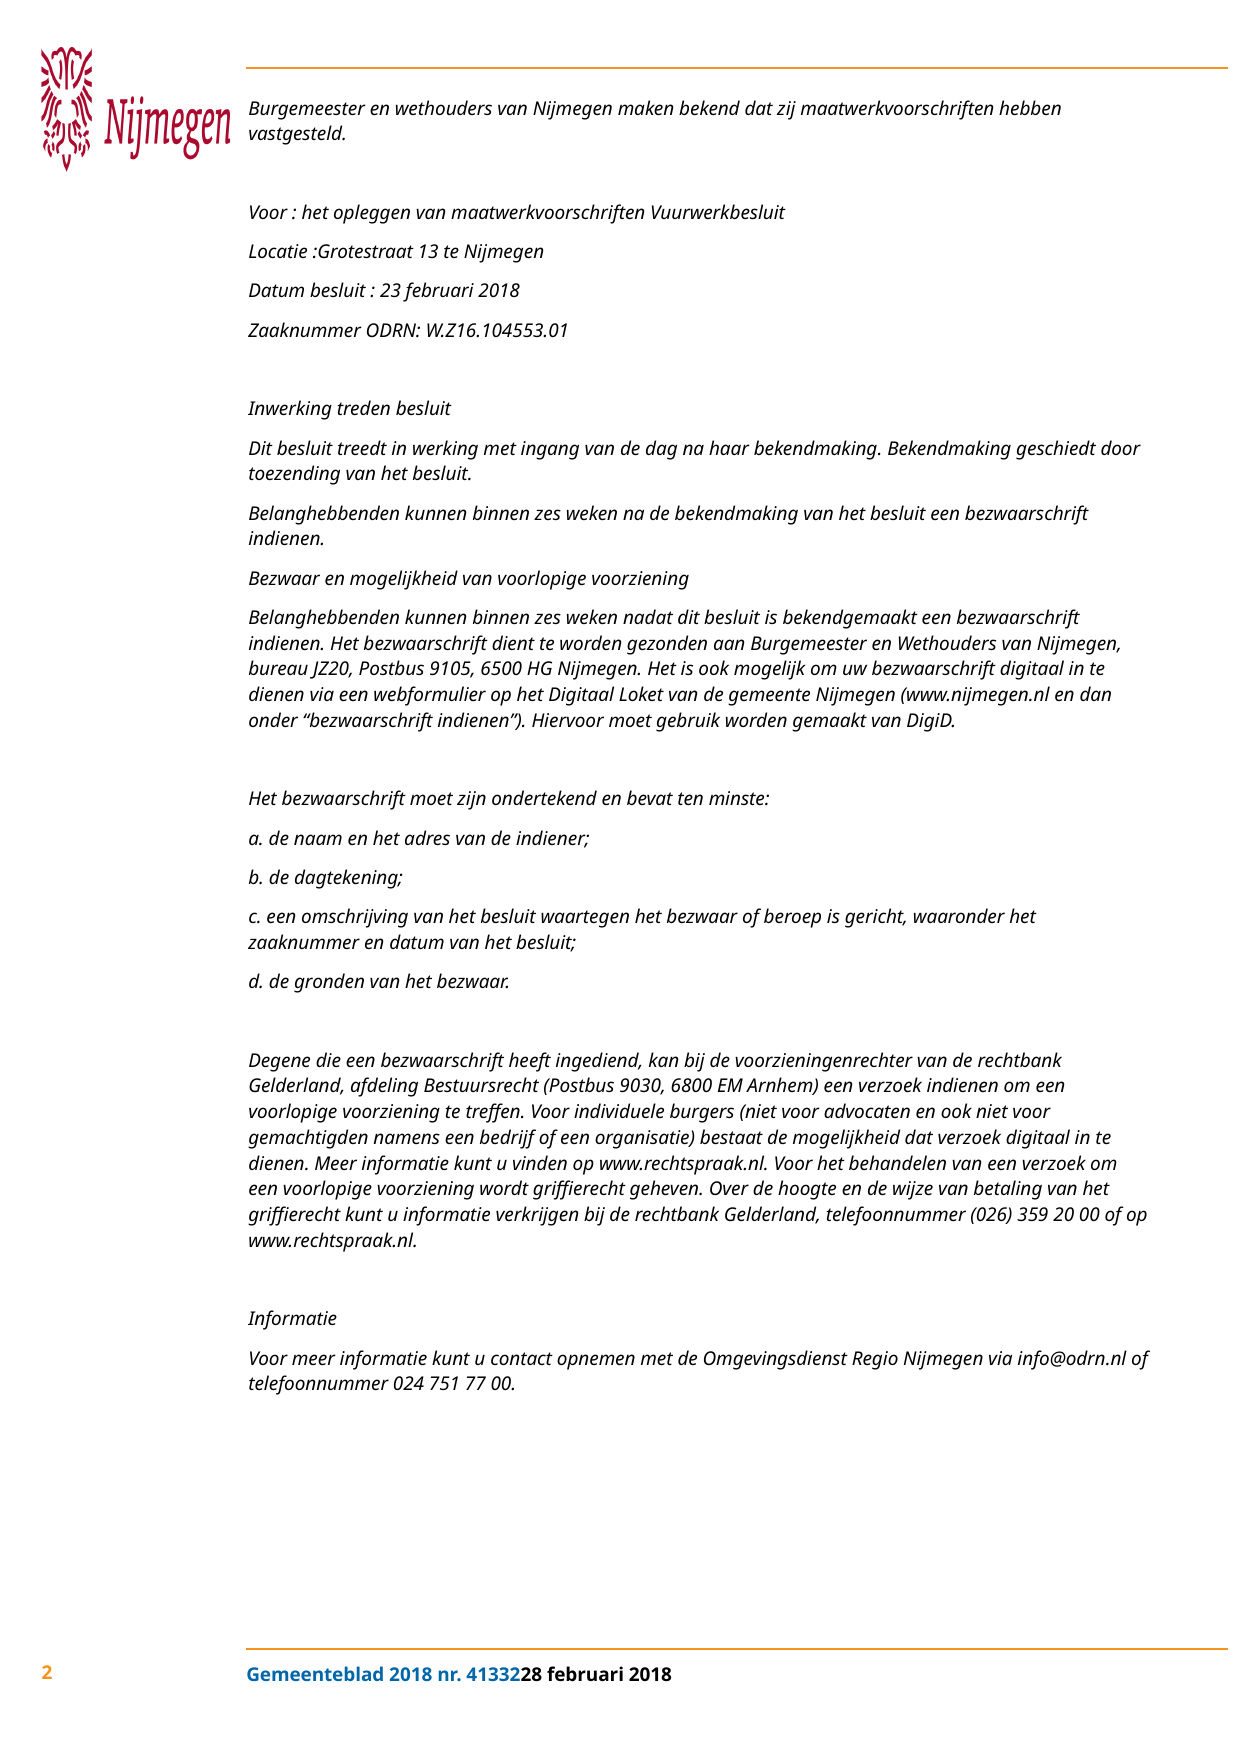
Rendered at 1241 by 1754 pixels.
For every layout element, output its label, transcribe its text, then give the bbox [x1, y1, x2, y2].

text d. de gronden van het bezwaar. [248, 968, 1152, 994]
text Het bezwaarschrift moet zijn ondertekend en bevat ten minste: [248, 785, 1152, 811]
text Belanghebbenden kunnen binnen zes weken na de bekendmaking van het besluit een bezwaarschrift indienen. [248, 500, 1152, 551]
text Burgemeester en wethouders van Nijmegen maken bekend dat zij maatwerkvoorschriften hebben vastgesteld. [248, 95, 1152, 146]
text Voor : het opleggen van maatwerkvoorschriften Vuurwerkbesluit [248, 199, 1152, 225]
text Bezwaar en mogelijkheid van voorlopige voorziening [248, 565, 1152, 590]
text c. een omschrijving van het besluit waartegen het bezwaar of beroep is gericht, waaronder het zaaknummer en datum van het besluit; [248, 903, 1152, 955]
text Degene die een bezwaarschrift heeft ingediend, kan bij de voorzieningenrechter van de rechtbank Gelderland, afdeling Bestuursrecht (Postbus 9030, 6800 EM Arnhem) een verzoek indienen om een voorlopige voorziening te treffen. Voor individuele burgers (niet voor advocaten en ook niet voor gemachtigden namens een bedrijf of een organisatie) bestaat de mogelijkheid dat verzoek digitaal in te dienen. Meer informatie kunt u vinden op www.rechtspraak.nl. Voor het behandelen van een verzoek om een voorlopige voorziening wordt griffierecht geheven. Over de hoogte en de wijze van betaling van het griffierecht kunt u informatie verkrijgen bij de rechtbank Gelderland, telefoonnummer (026) 359 20 00 of op www.rechtspraak.nl. [248, 1047, 1152, 1253]
text Zaaknummer ODRN: W.Z16.104553.01 [248, 317, 1152, 343]
picture [41, 47, 231, 172]
text Voor meer informatie kunt u contact opnemen met de Omgevingsdienst Regio Nijmegen via info@odrn.nl of telefoonnummer 024 751 77 00. [248, 1345, 1152, 1396]
text Dit besluit treedt in werking met ingang van de dag na haar bekendmaking. Bekendmaking geschiedt door toezending van het besluit. [248, 435, 1152, 486]
text a. de naam en het adres van de indiener; [248, 825, 1152, 850]
text Belanghebbenden kunnen binnen zes weken nadat dit besluit is bekendgemaakt een bezwaarschrift indienen. Het bezwaarschrift dient te worden gezonden aan Burgemeester en Wethouders van Nijmegen, bureau JZ20, Postbus 9105, 6500 HG Nijmegen. Het is ook mogelijk om uw bezwaarschrift digitaal in te dienen via een webformulier op het Digitaal Loket van de gemeente Nijmegen (www.nijmegen.nl en dan onder “bezwaarschrift indienen”). Hiervoor moet gebruik worden gemaakt van DigiD. [248, 604, 1152, 733]
text Locatie :Grotestraat 13 te Nijmegen [248, 238, 1152, 264]
text Datum besluit : 23 februari 2018 [248, 278, 1152, 303]
text Inwerking treden besluit [248, 395, 1152, 421]
text Informatie [248, 1305, 1152, 1331]
text b. de dagtekening; [248, 864, 1152, 890]
